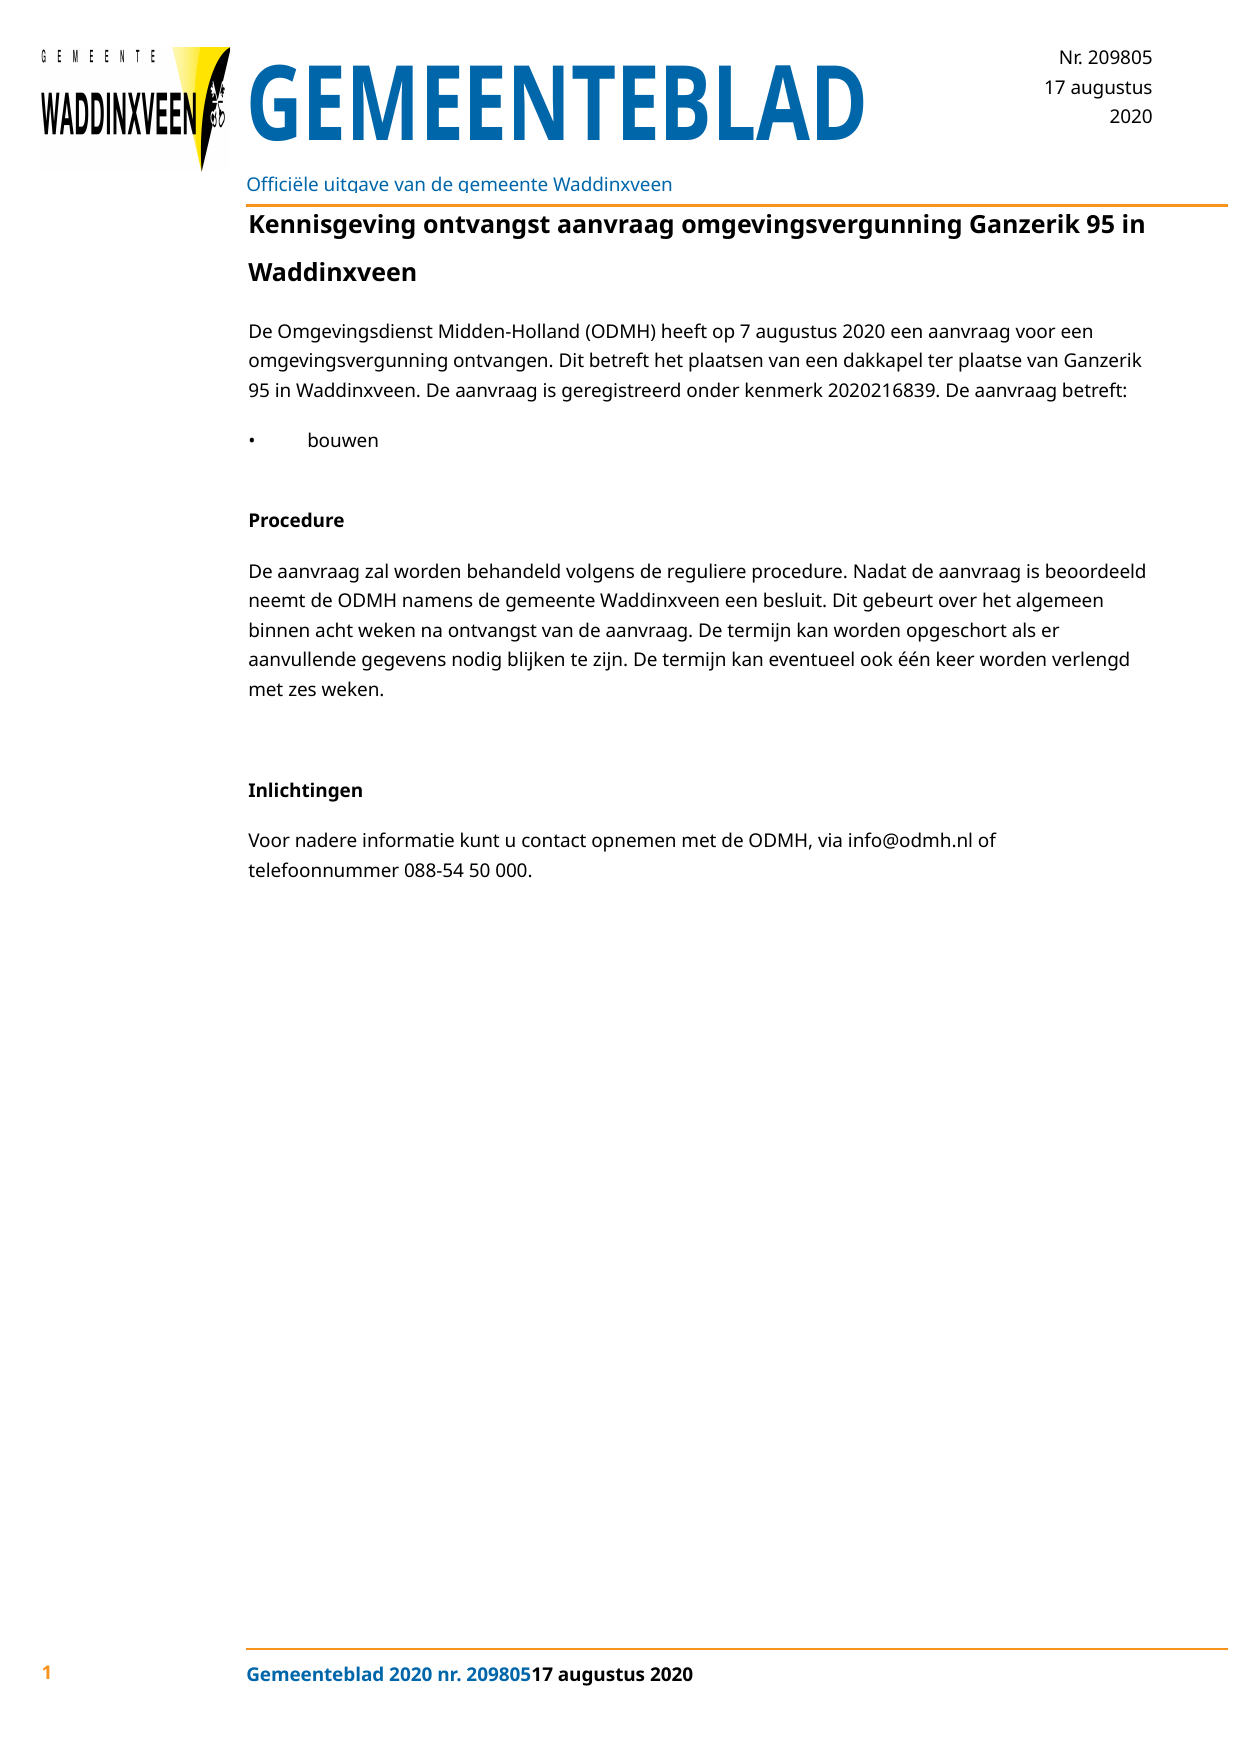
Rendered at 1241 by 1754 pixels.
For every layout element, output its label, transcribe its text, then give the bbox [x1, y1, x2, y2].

text De Omgevingsdienst Midden-Holland (ODMH) heeft op 7 augustus 2020 een aanvraag voor een omgevingsvergunning ontvangen. Dit betreft het plaatsen van een dakkapel ter plaatse van Ganzerik 95 in Waddinxveen. De aanvraag is geregistreerd onder kenmerk 2020216839. De aanvraag betreft: [248, 318, 1152, 403]
text Procedure [248, 507, 1152, 533]
text Kennisgeving ontvangst aanvraag omgevingsvergunning Ganzerik 95 in Waddinxveen [248, 207, 1152, 288]
text De aanvraag zal worden behandeld volgens de reguliere procedure. Nadat de aanvraag is beoordeeld neemt de ODMH namens de gemeente Waddinxveen een besluit. Dit gebeurt over het algemeen binnen acht weken na ontvangst van de aanvraag. De termijn kan worden opgeschort als er aanvullende gegevens nodig blijken te zijn. De termijn kan eventueel ook één keer worden verlengd met zes weken. [248, 558, 1152, 702]
text Inlichtingen [248, 777, 1152, 803]
picture [41, 47, 231, 172]
list bouwen [248, 427, 1152, 453]
text Voor nadere informatie kunt u contact opnemen met de ODMH, via info@odmh.nl of telefoonnummer 088-54 50 000. [248, 827, 1152, 883]
